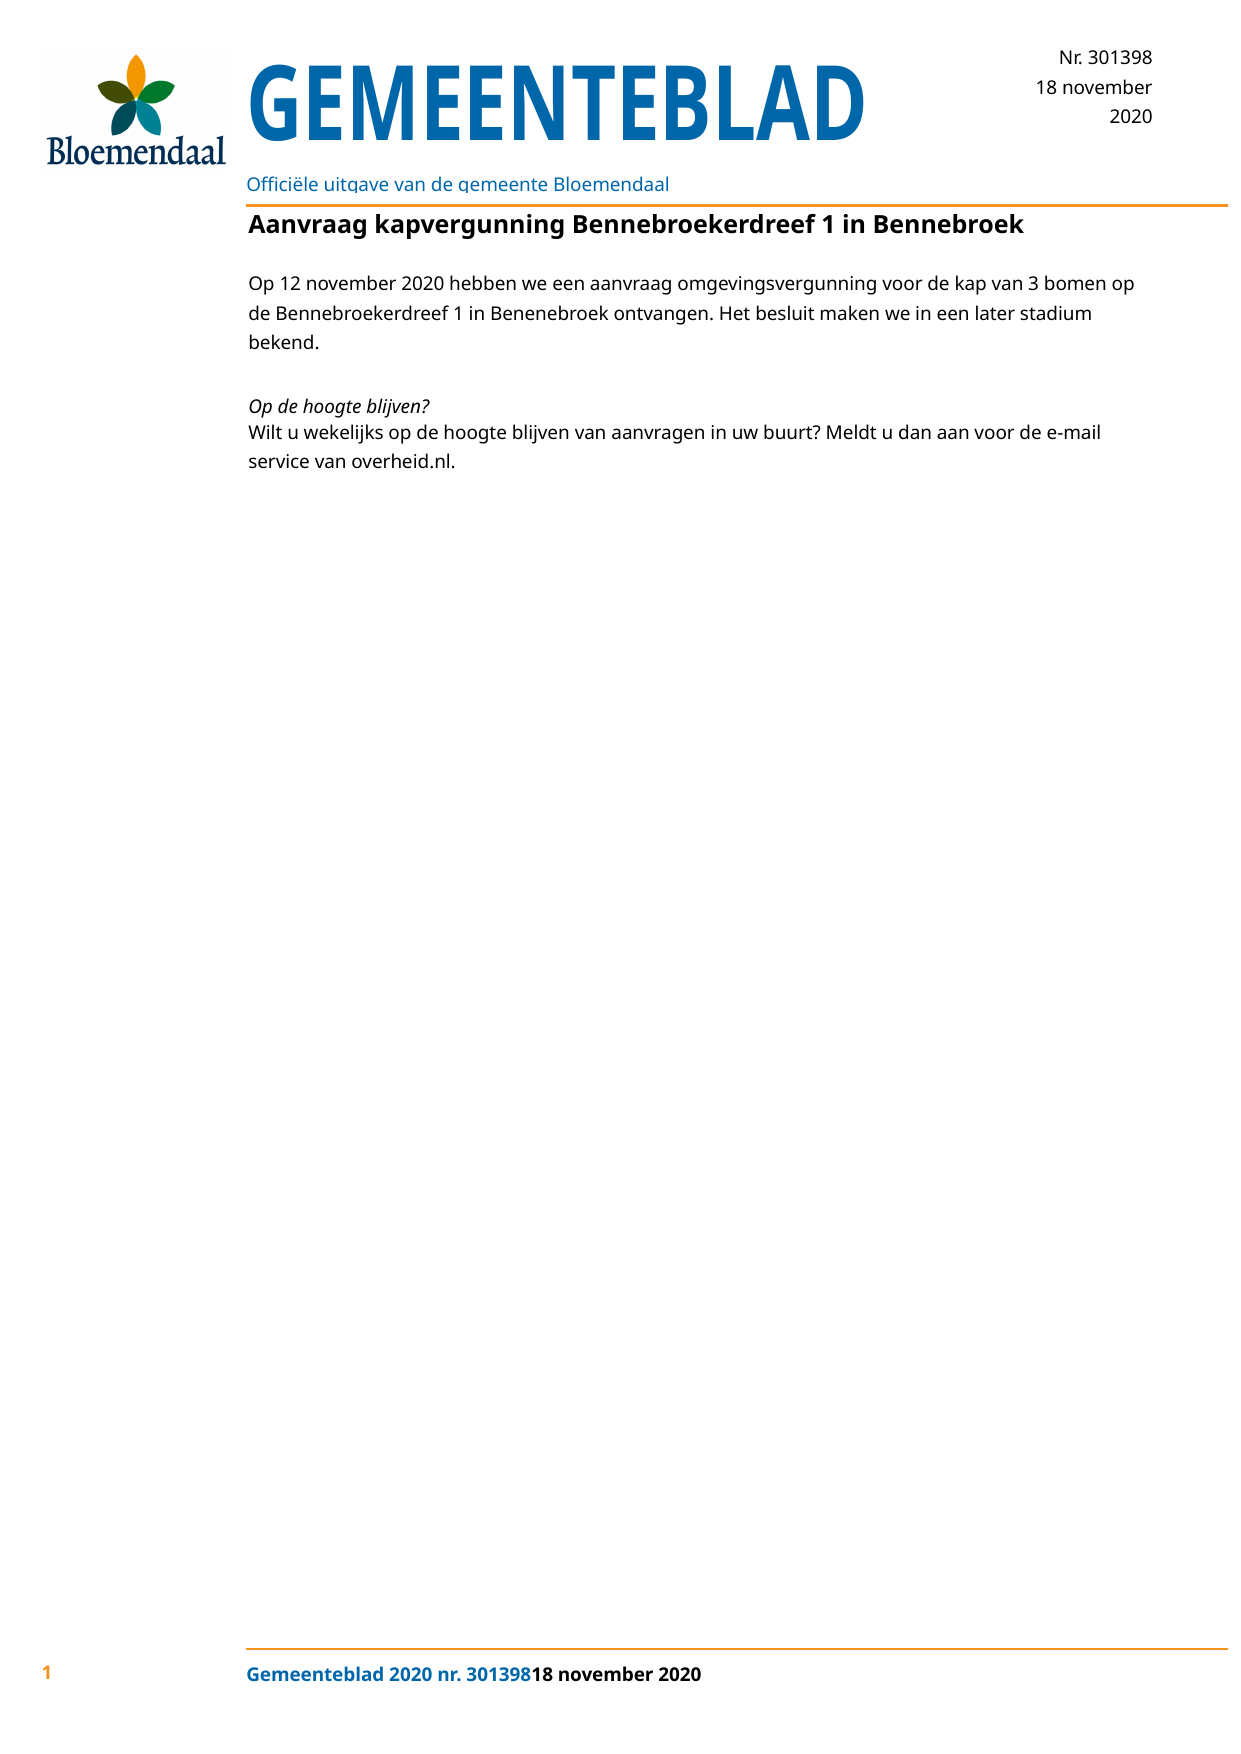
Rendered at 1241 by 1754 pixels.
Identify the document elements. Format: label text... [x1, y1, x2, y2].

picture [41, 47, 231, 172]
text Op de hoogte blijven? [248, 393, 1152, 419]
text Op 12 november 2020 hebben we een aanvraag omgevingsvergunning voor de kap van 3 bomen op de Bennebroekerdreef 1 in Benenebroek ontvangen. Het besluit maken we in een later stadium bekend. [248, 270, 1152, 355]
text Aanvraag kapvergunning Bennebroekerdreef 1 in Bennebroek [248, 207, 1152, 241]
text Wilt u wekelijks op de hoogte blijven van aanvragen in uw buurt? Meldt u dan aan voor de e-mail service van overheid.nl. [248, 419, 1152, 474]
